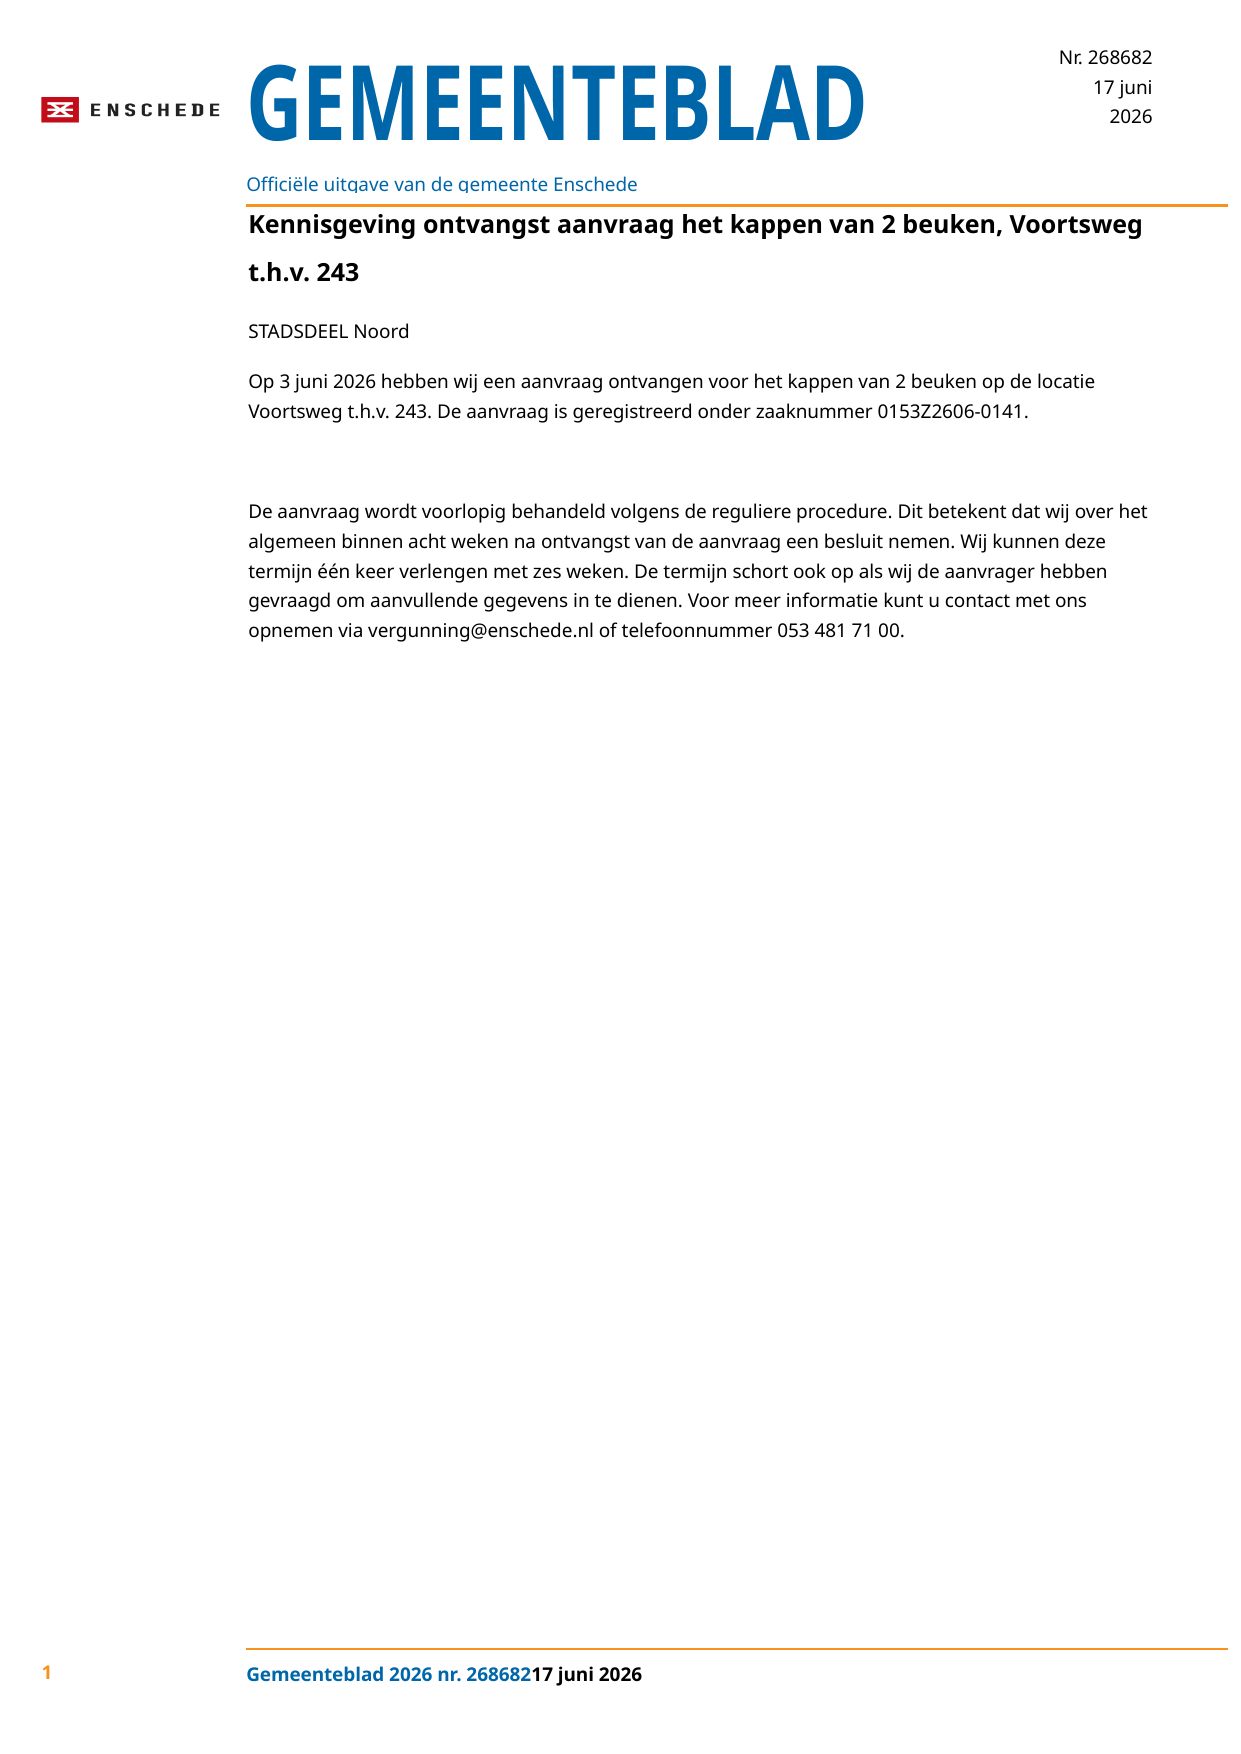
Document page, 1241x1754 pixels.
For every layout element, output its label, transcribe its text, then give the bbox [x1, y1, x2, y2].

text Kennisgeving ontvangst aanvraag het kappen van 2 beuken, Voortsweg t.h.v. 243 [248, 207, 1152, 288]
picture [41, 47, 231, 172]
text Op 3 juni 2026 hebben wij een aanvraag ontvangen voor het kappen van 2 beuken op de locatie Voortsweg t.h.v. 243. De aanvraag is geregistreerd onder zaaknummer 0153Z2606-0141. [248, 368, 1152, 424]
text De aanvraag wordt voorlopig behandeld volgens de reguliere procedure. Dit betekent dat wij over het algemeen binnen acht weken na ontvangst van de aanvraag een besluit nemen. Wij kunnen deze termijn één keer verlengen met zes weken. De termijn schort ook op als wij de aanvrager hebben gevraagd om aanvullende gegevens in te dienen. Voor meer informatie kunt u contact met ons opnemen via vergunning@enschede.nl of telefoonnummer 053 481 71 00. [248, 499, 1152, 643]
text STADSDEEL Noord [248, 318, 1152, 344]
